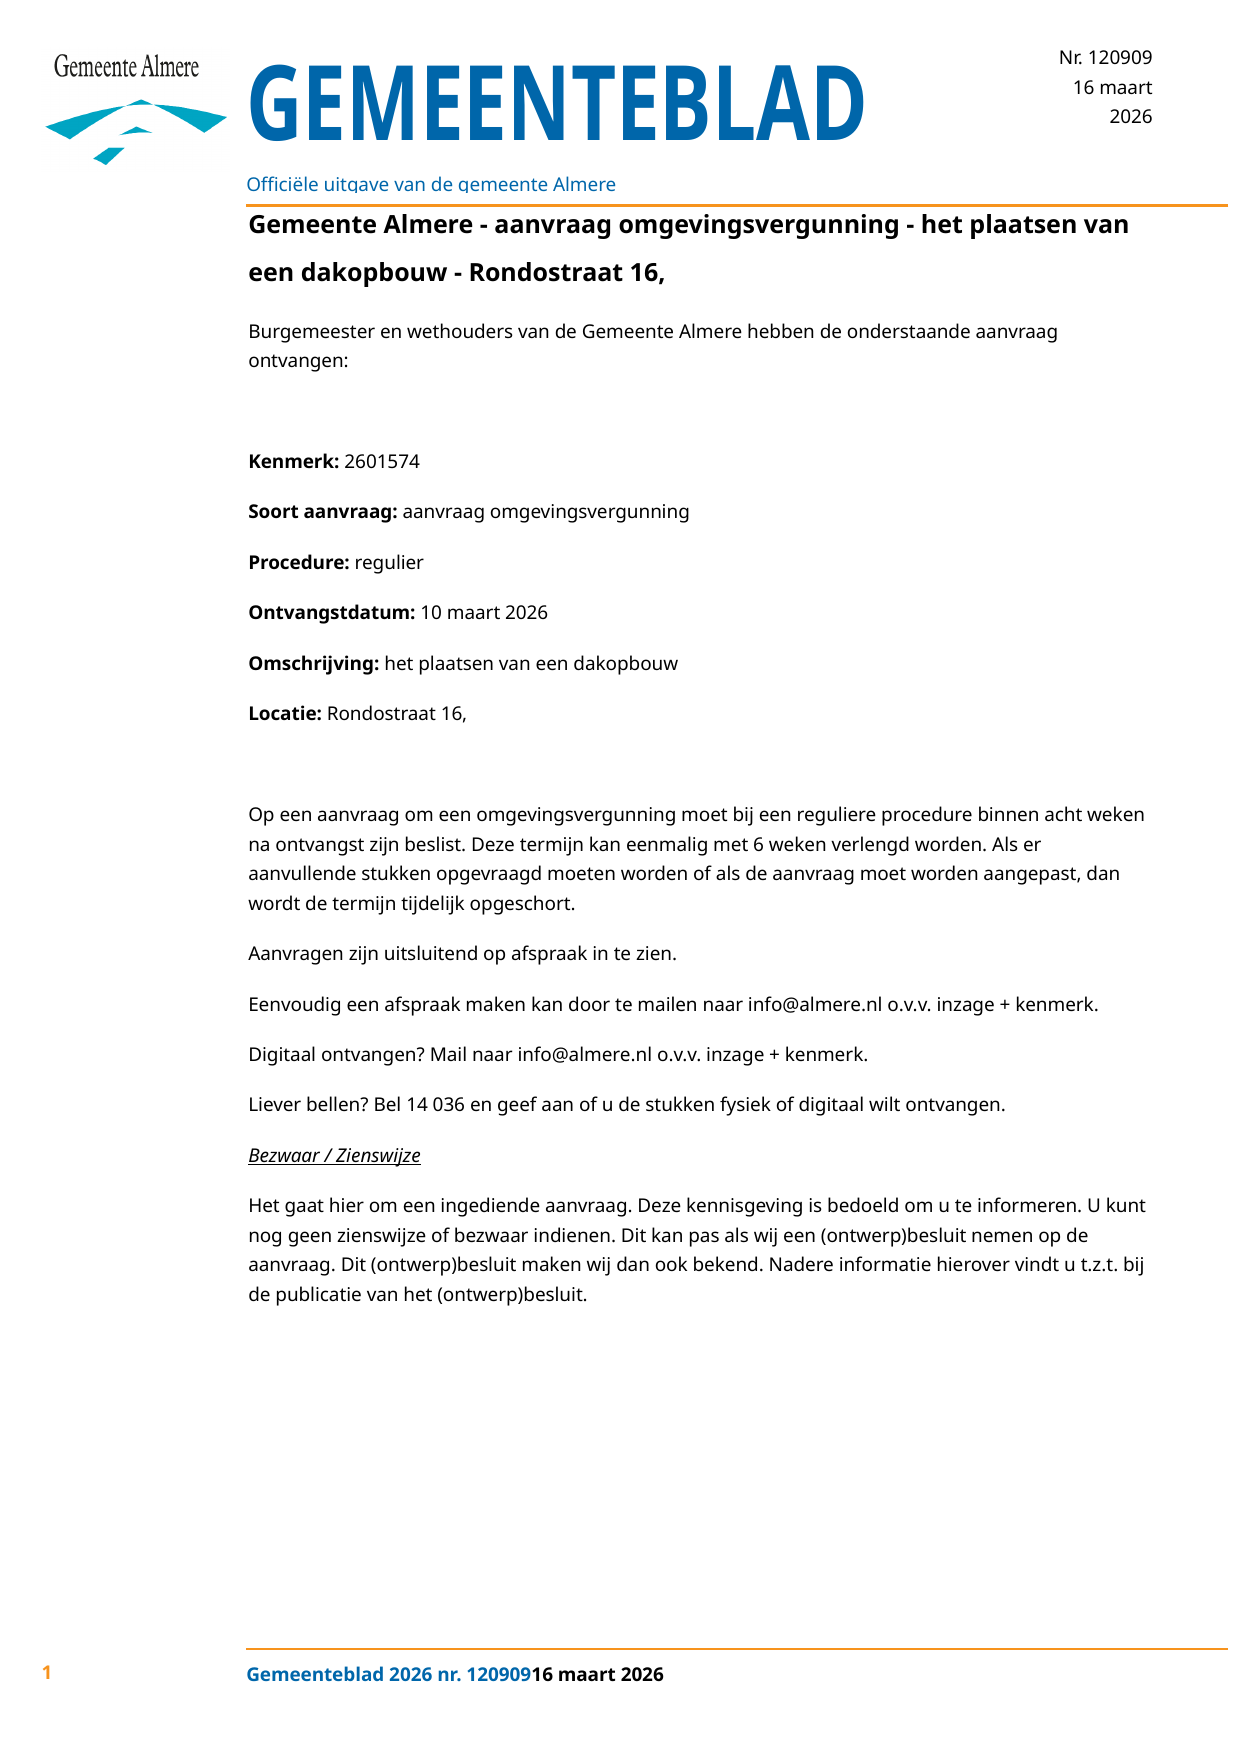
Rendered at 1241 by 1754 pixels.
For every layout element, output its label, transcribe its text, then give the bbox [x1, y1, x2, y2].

text Kenmerk: 2601574 [248, 448, 1152, 474]
picture [41, 47, 231, 172]
text Ontvangstdatum: 10 maart 2026 [248, 599, 1152, 625]
text Procedure: regulier [248, 549, 1152, 575]
text Het gaat hier om een ingediende aanvraag. Deze kennisgeving is bedoeld om u te informeren. U kunt nog geen zienswijze of bezwaar indienen. Dit kan pas als wij een (ontwerp)besluit nemen op de aanvraag. Dit (ontwerp)besluit maken wij dan ook bekend. Nadere informatie hierover vindt u t.z.t. bij de publicatie van het (ontwerp)besluit. [248, 1192, 1152, 1307]
text Liever bellen? Bel 14 036 en geef aan of u de stukken fysiek of digitaal wilt ontvangen. [248, 1092, 1152, 1117]
text Locatie: Rondostraat 16, [248, 700, 1152, 726]
text Gemeente Almere - aanvraag omgevingsvergunning - het plaatsen van een dakopbouw - Rondostraat 16, [248, 207, 1152, 288]
text Soort aanvraag: aanvraag omgevingsvergunning [248, 499, 1152, 524]
text Burgemeester en wethouders van de Gemeente Almere hebben de onderstaande aanvraag ontvangen: [248, 318, 1152, 373]
text Aanvragen zijn uitsluitend op afspraak in te zien. [248, 940, 1152, 966]
text Eenvoudig een afspraak maken kan door te mailen naar info@almere.nl o.v.v. inzage + kenmerk. [248, 991, 1152, 1017]
text Op een aanvraag om een omgevingsvergunning moet bij een reguliere procedure binnen acht weken na ontvangst zijn beslist. Deze termijn kan eenmalig met 6 weken verlengd worden. Als er aanvullende stukken opgevraagd moeten worden of als de aanvraag moet worden aangepast, dan wordt de termijn tijdelijk opgeschort. [248, 801, 1152, 916]
text Omschrijving: het plaatsen van een dakopbouw [248, 650, 1152, 676]
text Digitaal ontvangen? Mail naar info@almere.nl o.v.v. inzage + kenmerk. [248, 1041, 1152, 1067]
text Bezwaar / Zienswijze [248, 1142, 1152, 1168]
